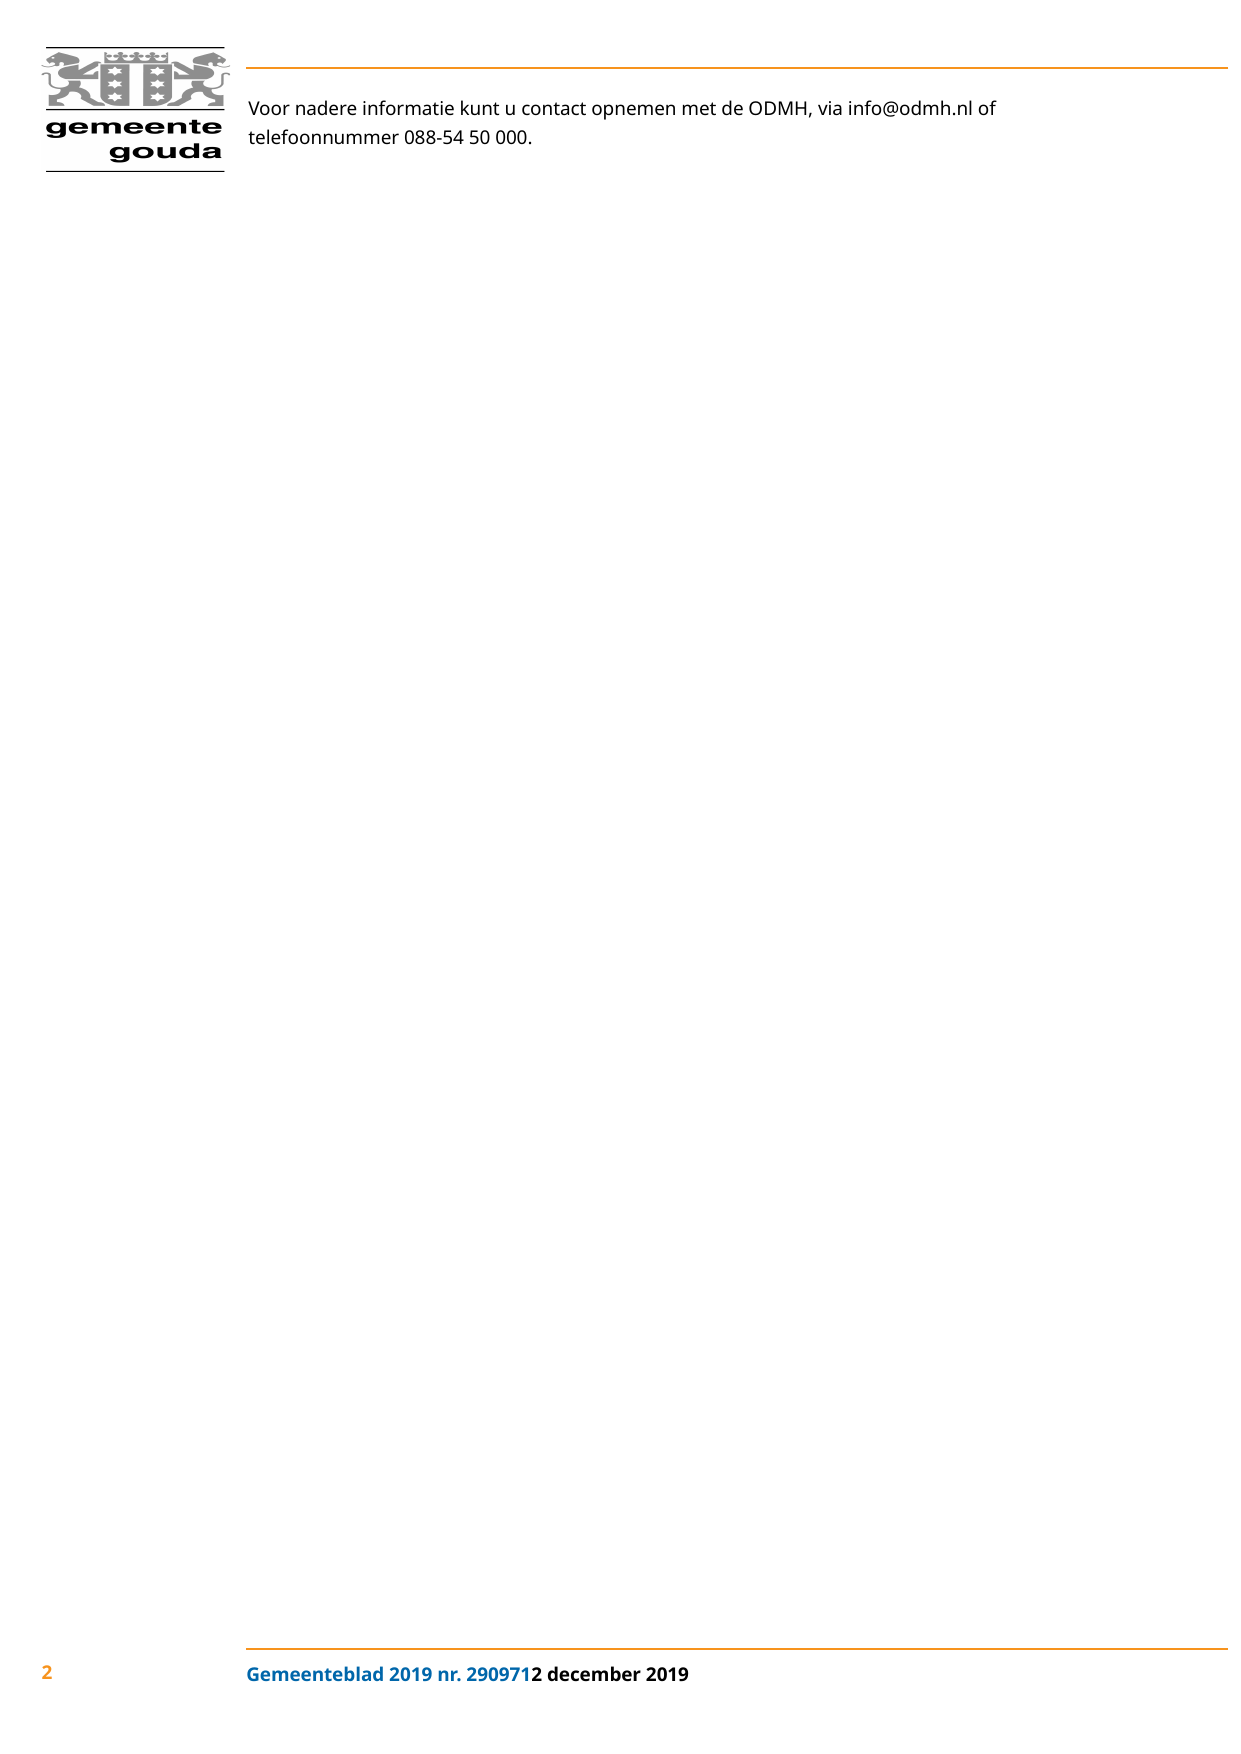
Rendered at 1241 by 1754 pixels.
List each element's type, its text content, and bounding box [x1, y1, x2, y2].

picture [41, 47, 231, 172]
text Voor nadere informatie kunt u contact opnemen met de ODMH, via info@odmh.nl of telefoonnummer 088-54 50 000. [248, 95, 1152, 150]
